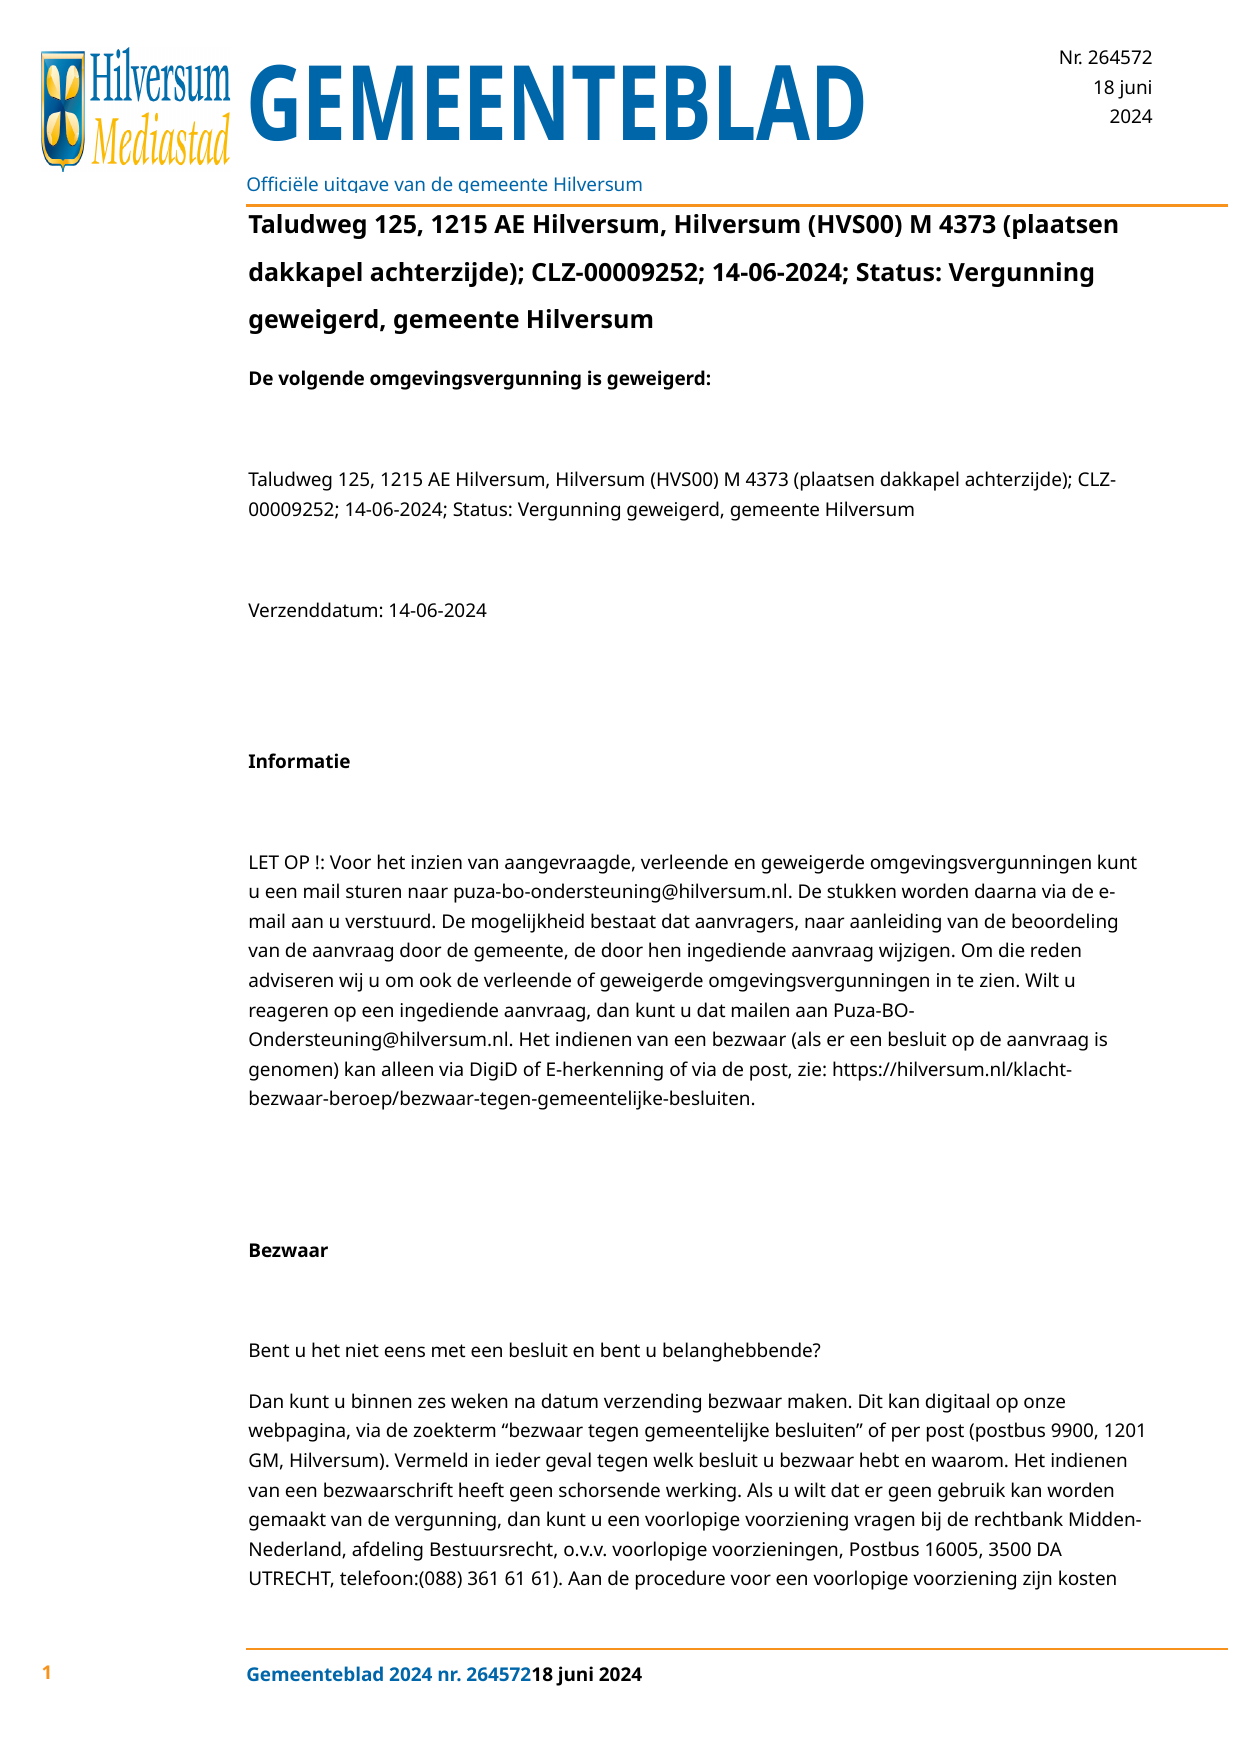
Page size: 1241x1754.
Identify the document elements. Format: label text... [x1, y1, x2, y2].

text LET OP !: Voor het inzien van aangevraagde, verleende en geweigerde omgevingsvergunningen kunt u een mail sturen naar puza-bo-ondersteuning@hilversum.nl. De stukken worden daarna via de e-mail aan u verstuurd. De mogelijkheid bestaat dat aanvragers, naar aanleiding van de beoordeling van de aanvraag door de gemeente, de door hen ingediende aanvraag wijzigen. Om die reden adviseren wij u om ook de verleende of geweigerde omgevingsvergunningen in te zien. Wilt u reageren op een ingediende aanvraag, dan kunt u dat mailen aan Puza-BO-Ondersteuning@hilversum.nl. Het indienen van een bezwaar (als er een besluit op de aanvraag is genomen) kan alleen via DigiD of E-herkenning of via de post, zie: https://hilversum.nl/klacht-bezwaar-beroep/bezwaar-tegen-gemeentelijke-besluiten. [248, 849, 1152, 1111]
text Dan kunt u binnen zes weken na datum verzending bezwaar maken. Dit kan digitaal op onze webpagina, via de zoekterm “bezwaar tegen gemeentelijke besluiten” of per post (postbus 9900, 1201 GM, Hilversum). Vermeld in ieder geval tegen welk besluit u bezwaar hebt en waarom. Het indienen van een bezwaarschrift heeft geen schorsende werking. Als u wilt dat er geen gebruik kan worden gemaakt van de vergunning, dan kunt u een voorlopige voorziening vragen bij de rechtbank Midden-Nederland, afdeling Bestuursrecht, o.v.v. voorlopige voorzieningen, Postbus 16005, 3500 DA UTRECHT, telefoon:(088) 361 61 61). Aan de procedure voor een voorlopige voorziening zijn kosten [248, 1388, 1152, 1591]
text Verzenddatum: 14-06-2024 [248, 597, 1152, 622]
text Bezwaar [248, 1237, 1152, 1262]
text Taludweg 125, 1215 AE Hilversum, Hilversum (HVS00) M 4373 (plaatsen dakkapel achterzijde); CLZ-00009252; 14-06-2024; Status: Vergunning geweigerd, gemeente Hilversum [248, 466, 1152, 522]
text Bent u het niet eens met een besluit en bent u belanghebbende? [248, 1338, 1152, 1363]
text Informatie [248, 748, 1152, 774]
picture [41, 47, 231, 172]
text De volgende omgevingsvergunning is geweigerd: [248, 366, 1152, 391]
text Taludweg 125, 1215 AE Hilversum, Hilversum (HVS00) M 4373 (plaatsen dakkapel achterzijde); CLZ-00009252; 14-06-2024; Status: Vergunning geweigerd, gemeente Hilversum [248, 207, 1152, 336]
